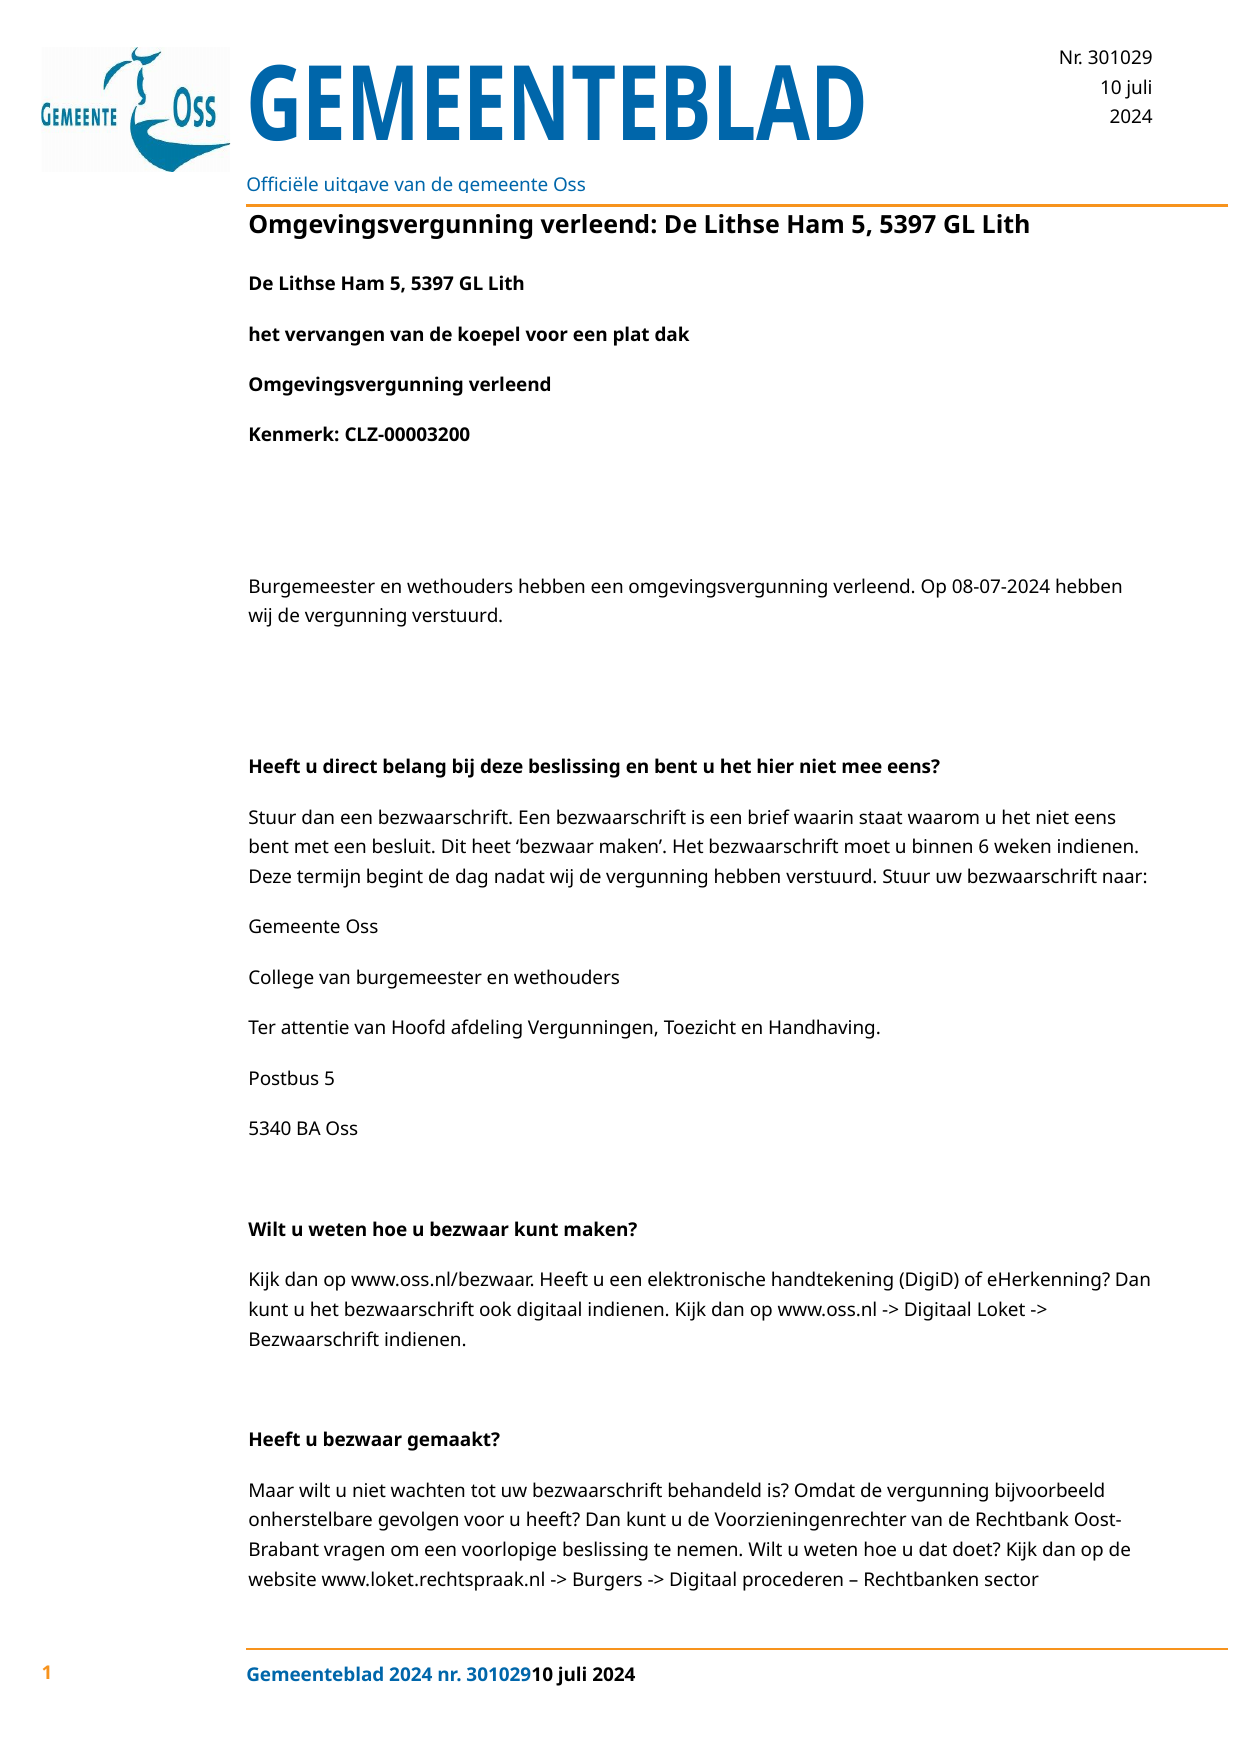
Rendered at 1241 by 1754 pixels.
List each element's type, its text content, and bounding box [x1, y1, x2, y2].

text Ter attentie van Hoofd afdeling Vergunningen, Toezicht en Handhaving. [248, 1014, 1152, 1040]
text Burgemeester en wethouders hebben een omgevingsvergunning verleend. Op 08-07-2024 hebben wij de vergunning verstuurd. [248, 573, 1152, 628]
text Maar wilt u niet wachten tot uw bezwaarschrift behandeld is? Omdat de vergunning bijvoorbeeld onherstelbare gevolgen voor u heeft? Dan kunt u de Voorzieningenrechter van de Rechtbank Oost-Brabant vragen om een voorlopige beslissing te nemen. Wilt u weten hoe u dat doet? Kijk dan op de website www.loket.rechtspraak.nl -> Burgers -> Digitaal procederen – Rechtbanken sector [248, 1477, 1152, 1591]
text Wilt u weten hoe u bezwaar kunt maken? [248, 1216, 1152, 1242]
text Omgevingsvergunning verleend: De Lithse Ham 5, 5397 GL Lith [248, 207, 1152, 241]
text Gemeente Oss [248, 914, 1152, 939]
text Omgevingsvergunning verleend [248, 371, 1152, 397]
text Kijk dan op www.oss.nl/bezwaar. Heeft u een elektronische handtekening (DigiD) of eHerkenning? Dan kunt u het bezwaarschrift ook digitaal indienen. Kijk dan op www.oss.nl -> Digitaal Loket -> Bezwaarschrift indienen. [248, 1267, 1152, 1351]
picture [41, 47, 231, 172]
text Kenmerk: CLZ-00003200 [248, 422, 1152, 447]
text De Lithse Ham 5, 5397 GL Lith [248, 270, 1152, 296]
text Heeft u direct belang bij deze beslissing en bent u het hier niet mee eens? [248, 754, 1152, 779]
text Postbus 5 [248, 1065, 1152, 1091]
text Stuur dan een bezwaarschrift. Een bezwaarschrift is een brief waarin staat waarom u het niet eens bent met een besluit. Dit heet ‘bezwaar maken’. Het bezwaarschrift moet u binnen 6 weken indienen. Deze termijn begint de dag nadat wij de vergunning hebben verstuurd. Stuur uw bezwaarschrift naar: [248, 804, 1152, 889]
text 5340 BA Oss [248, 1115, 1152, 1141]
text Heeft u bezwaar gemaakt? [248, 1427, 1152, 1452]
text College van burgemeester en wethouders [248, 964, 1152, 990]
text het vervangen van de koepel voor een plat dak [248, 321, 1152, 346]
